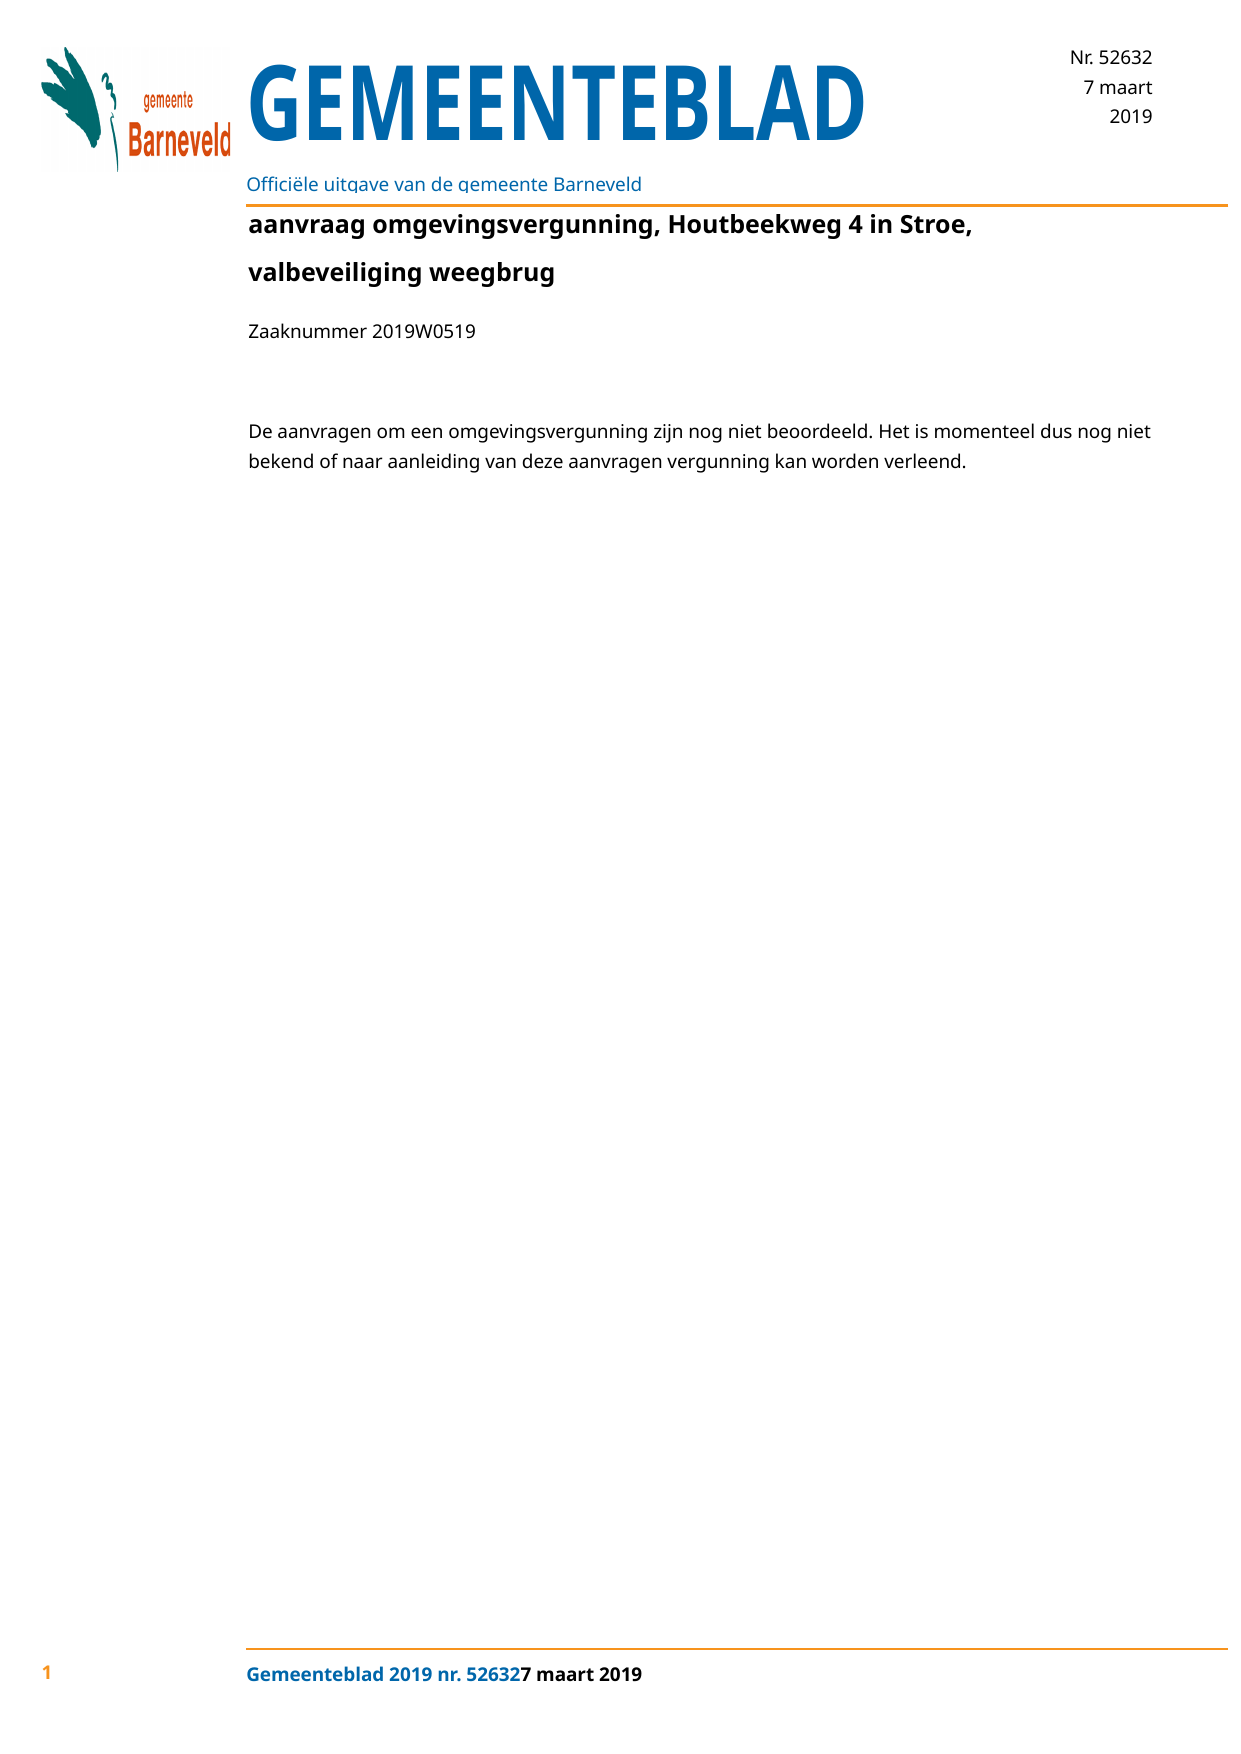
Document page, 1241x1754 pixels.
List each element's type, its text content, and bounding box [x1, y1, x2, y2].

picture [41, 47, 231, 172]
text De aanvragen om een omgevingsvergunning zijn nog niet beoordeeld. Het is momenteel dus nog niet bekend of naar aanleiding van deze aanvragen vergunning kan worden verleend. [248, 419, 1152, 474]
text Zaaknummer 2019W0519 [248, 318, 1152, 344]
text aanvraag omgevingsvergunning, Houtbeekweg 4 in Stroe, valbeveiliging weegbrug [248, 207, 1152, 288]
